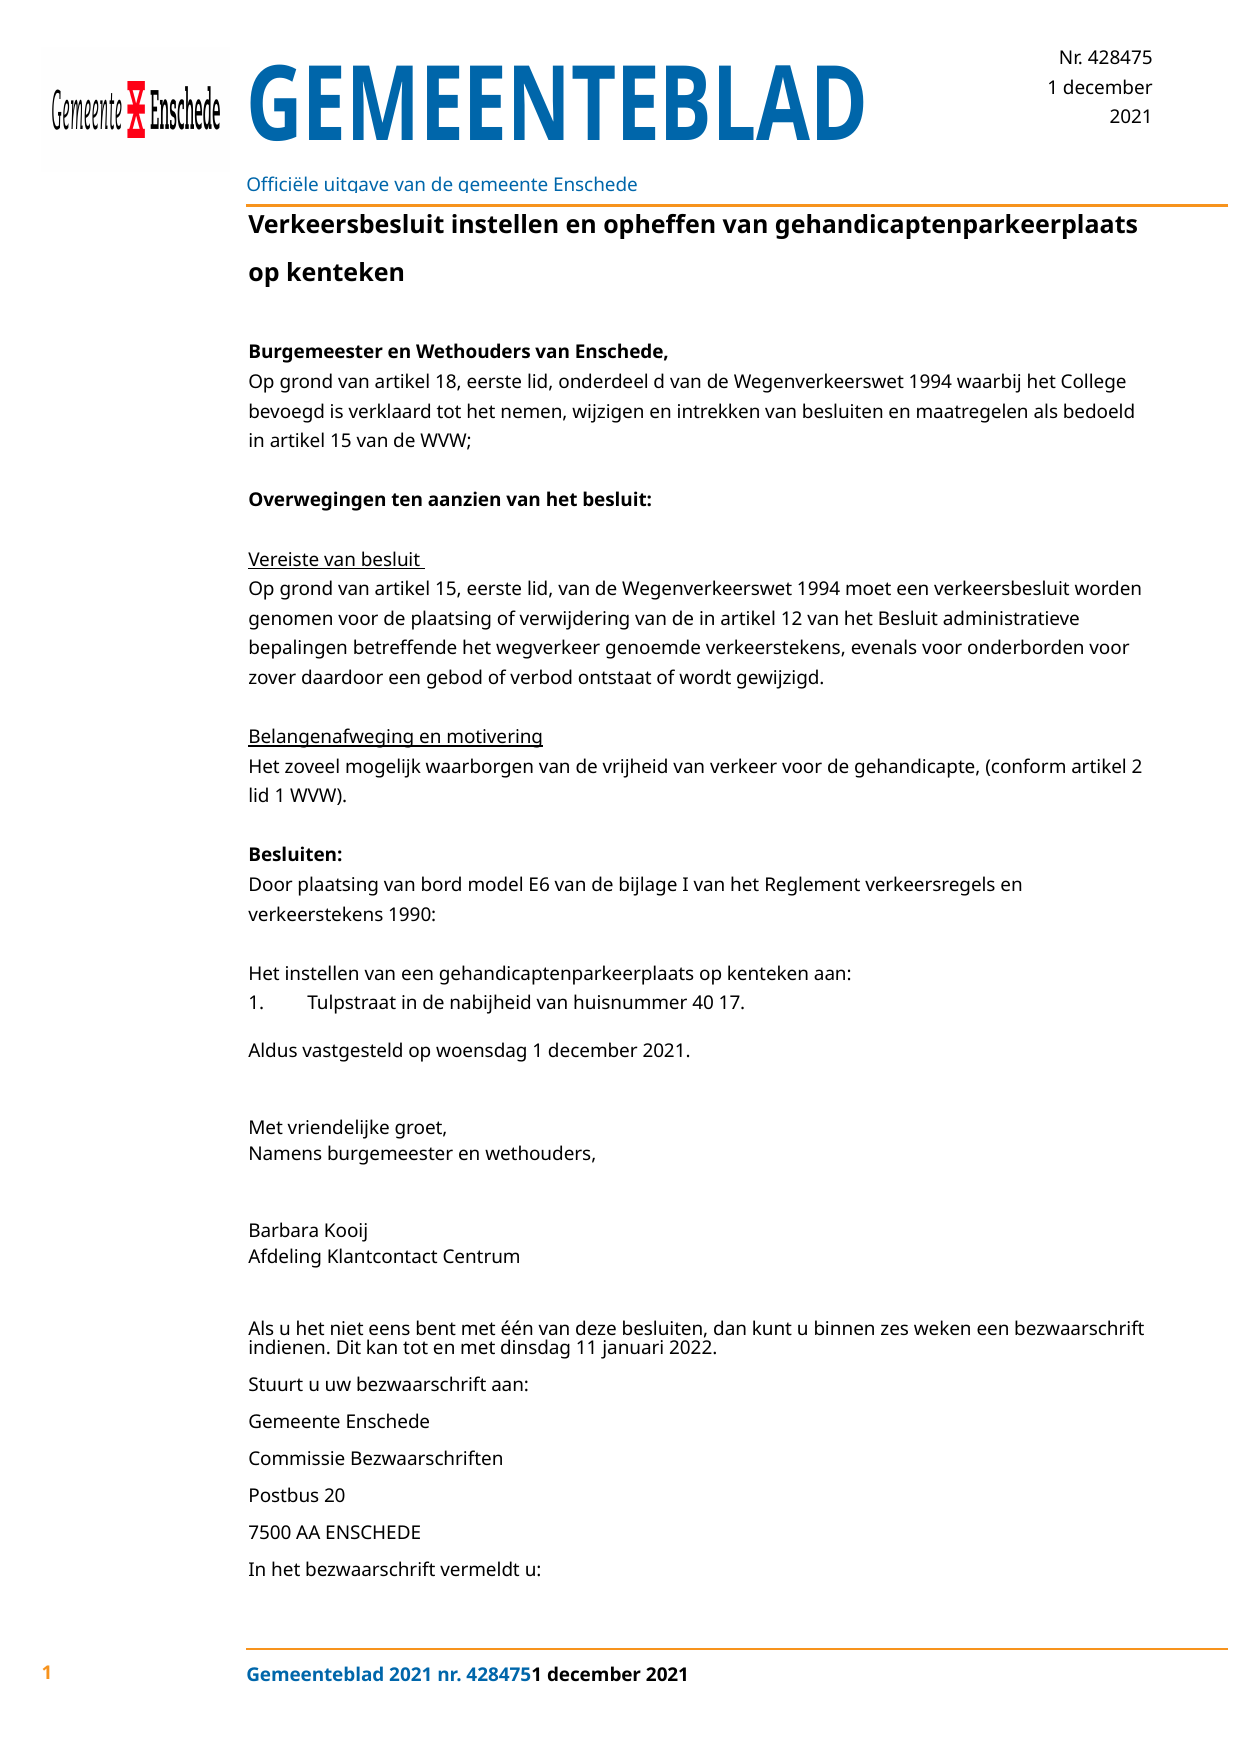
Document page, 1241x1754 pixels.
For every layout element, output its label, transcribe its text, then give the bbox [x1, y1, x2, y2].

text 7500 AA ENSCHEDE [248, 1524, 1152, 1543]
text Namens burgemeester en wethouders, [248, 1140, 1152, 1166]
text Het instellen van een gehandicaptenparkeerplaats op kenteken aan: [248, 960, 1152, 986]
text Aldus vastgesteld op woensdag 1 december 2021. [248, 1037, 1152, 1063]
text Stuurt u uw bezwaarschrift aan: [248, 1376, 1152, 1395]
text Het zoveel mogelijk waarborgen van de vrijheid van verkeer voor de gehandicapte, (conform artikel 2 lid 1 WVW). [248, 753, 1152, 808]
list Tulpstraat in de nabijheid van huisnummer 40 17. [248, 989, 1152, 1015]
text Op grond van artikel 15, eerste lid, van de Wegenverkeerswet 1994 moet een verkeersbesluit worden genomen voor de plaatsing of verwijdering van de in artikel 12 van het Besluit administratieve bepalingen betreffende het wegverkeer genoemde verkeerstekens, evenals voor onderborden voor zover daardoor een gebod of verbod ontstaat of wordt gewijzigd. [248, 575, 1152, 690]
text Door plaatsing van bord model E6 van de bijlage I van het Reglement verkeersregels en verkeerstekens 1990: [248, 871, 1152, 926]
text Barbara Kooij [248, 1217, 1152, 1243]
text Besluiten: [248, 842, 1152, 867]
text Als u het niet eens bent met één van deze besluiten, dan kunt u binnen zes weken een bezwaarschrift indienen. Dit kan tot en met dinsdag 11 januari 2022. [248, 1319, 1152, 1358]
text Verkeersbesluit instellen en opheffen van gehandicaptenparkeerplaats op kenteken [248, 207, 1152, 288]
text Afdeling Klantcontact Centrum [248, 1243, 1152, 1269]
text Vereiste van besluit [248, 546, 1152, 571]
text Postbus 20 [248, 1487, 1152, 1506]
text Commissie Bezwaarschriften [248, 1450, 1152, 1469]
text Met vriendelijke groet, [248, 1114, 1152, 1140]
text Op grond van artikel 18, eerste lid, onderdeel d van de Wegenverkeerswet 1994 waarbij het College bevoegd is verklaard tot het nemen, wijzigen en intrekken van besluiten en maatregelen als bedoeld in artikel 15 van de WVW; [248, 368, 1152, 453]
text Gemeente Enschede [248, 1413, 1152, 1432]
text Belangenafweging en motivering [248, 723, 1152, 749]
picture [41, 47, 231, 172]
text Burgemeester en Wethouders van Enschede, [248, 339, 1152, 364]
text In het bezwaarschrift vermeldt u: [248, 1561, 1152, 1580]
text Overwegingen ten aanzien van het besluit: [248, 487, 1152, 512]
